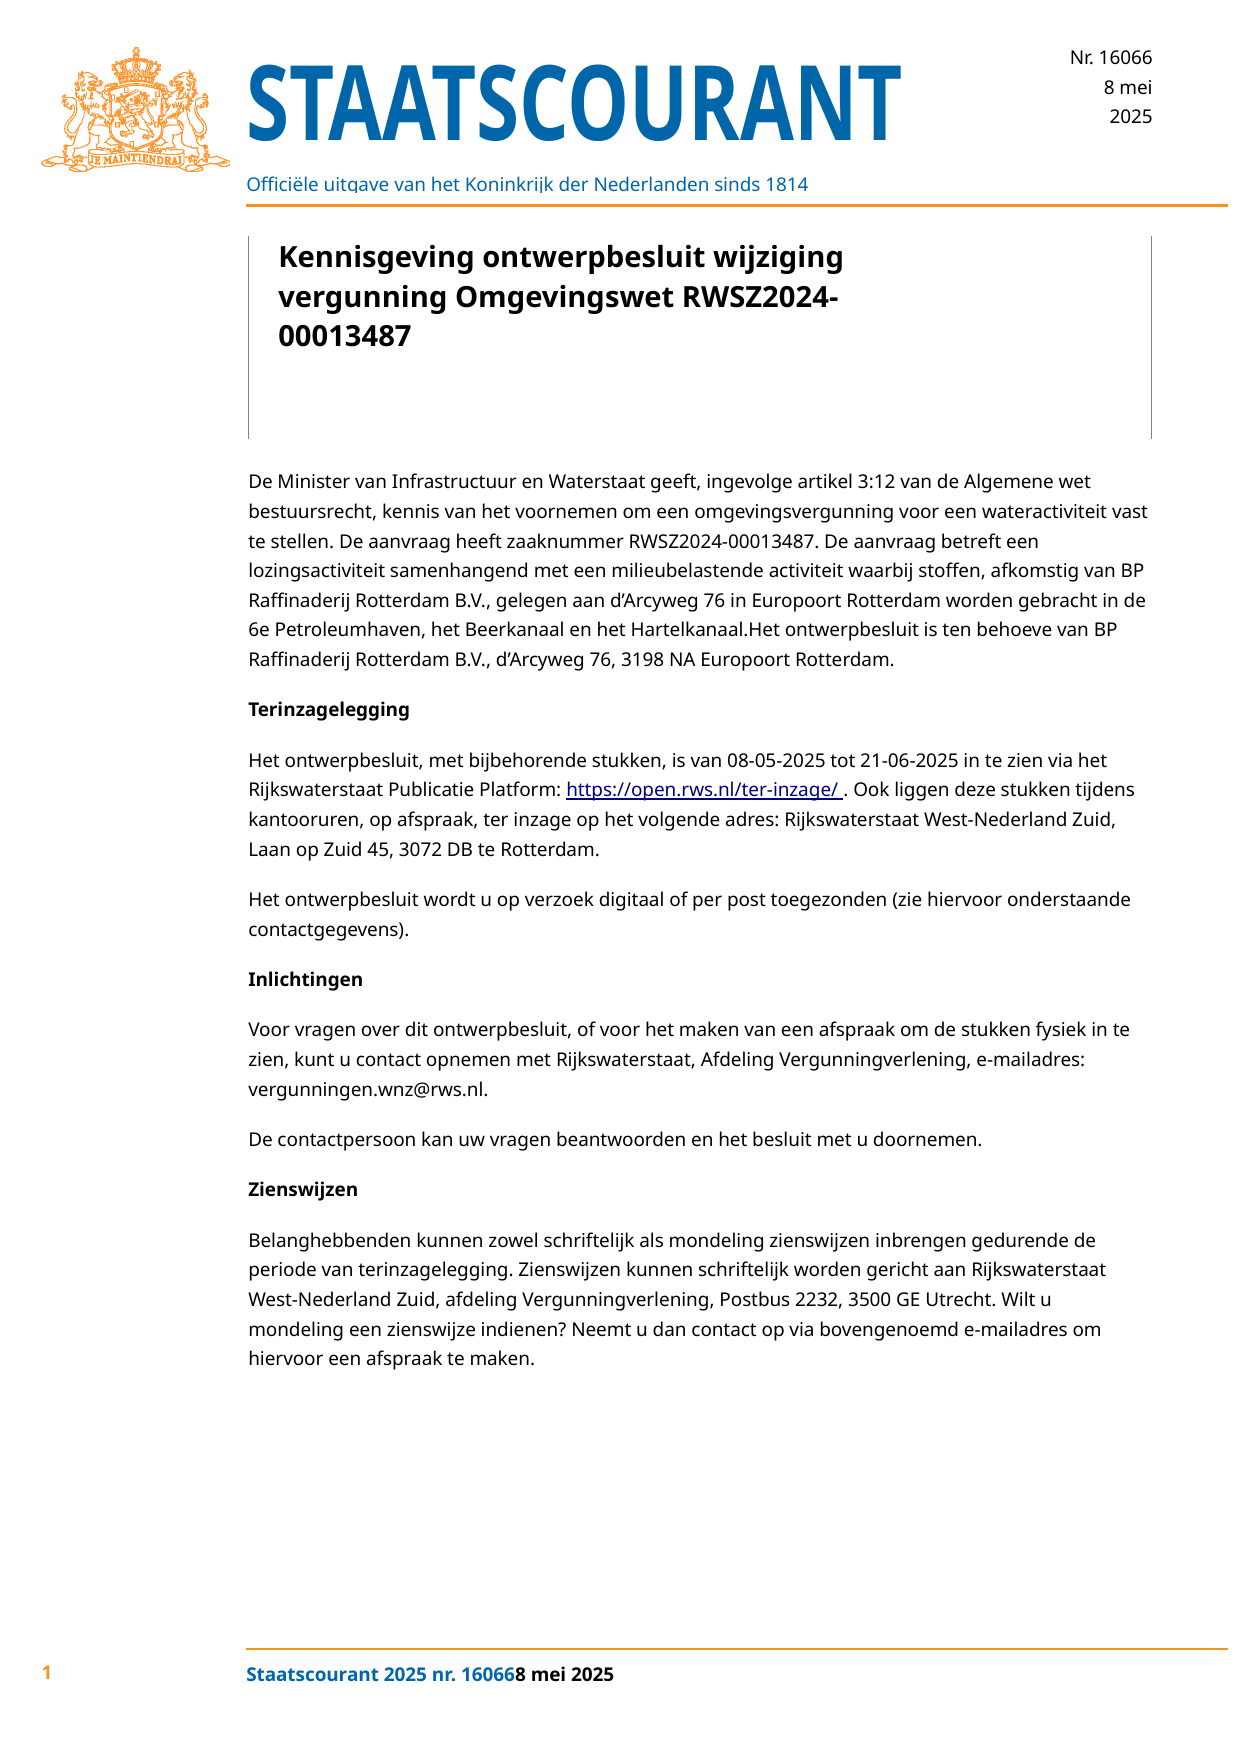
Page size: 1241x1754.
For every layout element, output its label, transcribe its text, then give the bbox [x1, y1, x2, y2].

picture [912, 236, 1090, 414]
table_header [1090, 236, 1151, 413]
text Het ontwerpbesluit wordt u op verzoek digitaal of per post toegezonden (zie hiervoor onderstaande contactgegevens). [248, 886, 1152, 941]
text Voor vragen over dit ontwerpbesluit, of voor het maken van een afspraak om de stukken fysiek in te zien, kunt u contact opnemen met Rijkswaterstaat, Afdeling Vergunningverlening, e-mailadres: vergunningen.wnz@rws.nl. [248, 1017, 1152, 1101]
text De contactpersoon kan uw vragen beantwoorden en het besluit met u doornemen. [248, 1126, 1152, 1152]
picture [41, 47, 231, 172]
text Belanghebbenden kunnen zowel schriftelijk als mondeling zienswijzen inbrengen gedurende de periode van terinzagelegging. Zienswijzen kunnen schriftelijk worden gericht aan Rijkswaterstaat West-Nederland Zuid, afdeling Vergunningverlening, Postbus 2232, 3500 GE Utrecht. Wilt u mondeling een zienswijze indienen? Neemt u dan contact op via bovengenoemd e-mailadres om hiervoor een afspraak te maken. [248, 1227, 1152, 1371]
table_header Kennisgeving ontwerpbesluit wijziging vergunning Omgevingswet RWSZ2024-00013487 [249, 236, 850, 439]
text Het ontwerpbesluit, met bijbehorende stukken, is van 08-05-2025 tot 21-06-2025 in te zien via het Rijkswaterstaat Publicatie Platform: https://open.rws.nl/ter-inzage/ . Ook liggen deze stukken tijdens kantooruren, op afspraak, ter inzage op het volgende adres: Rijkswaterstaat West-Nederland Zuid, Laan op Zuid 45, 3072 DB te Rotterdam. [248, 747, 1152, 861]
table_header [850, 236, 912, 413]
text Terinzagelegging [248, 697, 1152, 722]
text Inlichtingen [248, 966, 1152, 992]
text Zienswijzen [248, 1177, 1152, 1202]
table_header [850, 414, 1151, 439]
text De Minister van Infrastructuur en Waterstaat geeft, ingevolge artikel 3:12 van de Algemene wet bestuursrecht, kennis van het voornemen om een omgevingsvergunning voor een wateractiviteit vast te stellen. De aanvraag heeft zaaknummer RWSZ2024-00013487. De aanvraag betreft een lozingsactiviteit samenhangend met een milieubelastende activiteit waarbij stoffen, afkomstig van BP Raffinaderij Rotterdam B.V., gelegen aan d’Arcyweg 76 in Europoort Rotterdam worden gebracht in de 6e Petroleumhaven, het Beerkanaal en het Hartelkanaal.Het ontwerpbesluit is ten behoeve van BP Raffinaderij Rotterdam B.V., d’Arcyweg 76, 3198 NA Europoort Rotterdam. [248, 469, 1152, 672]
